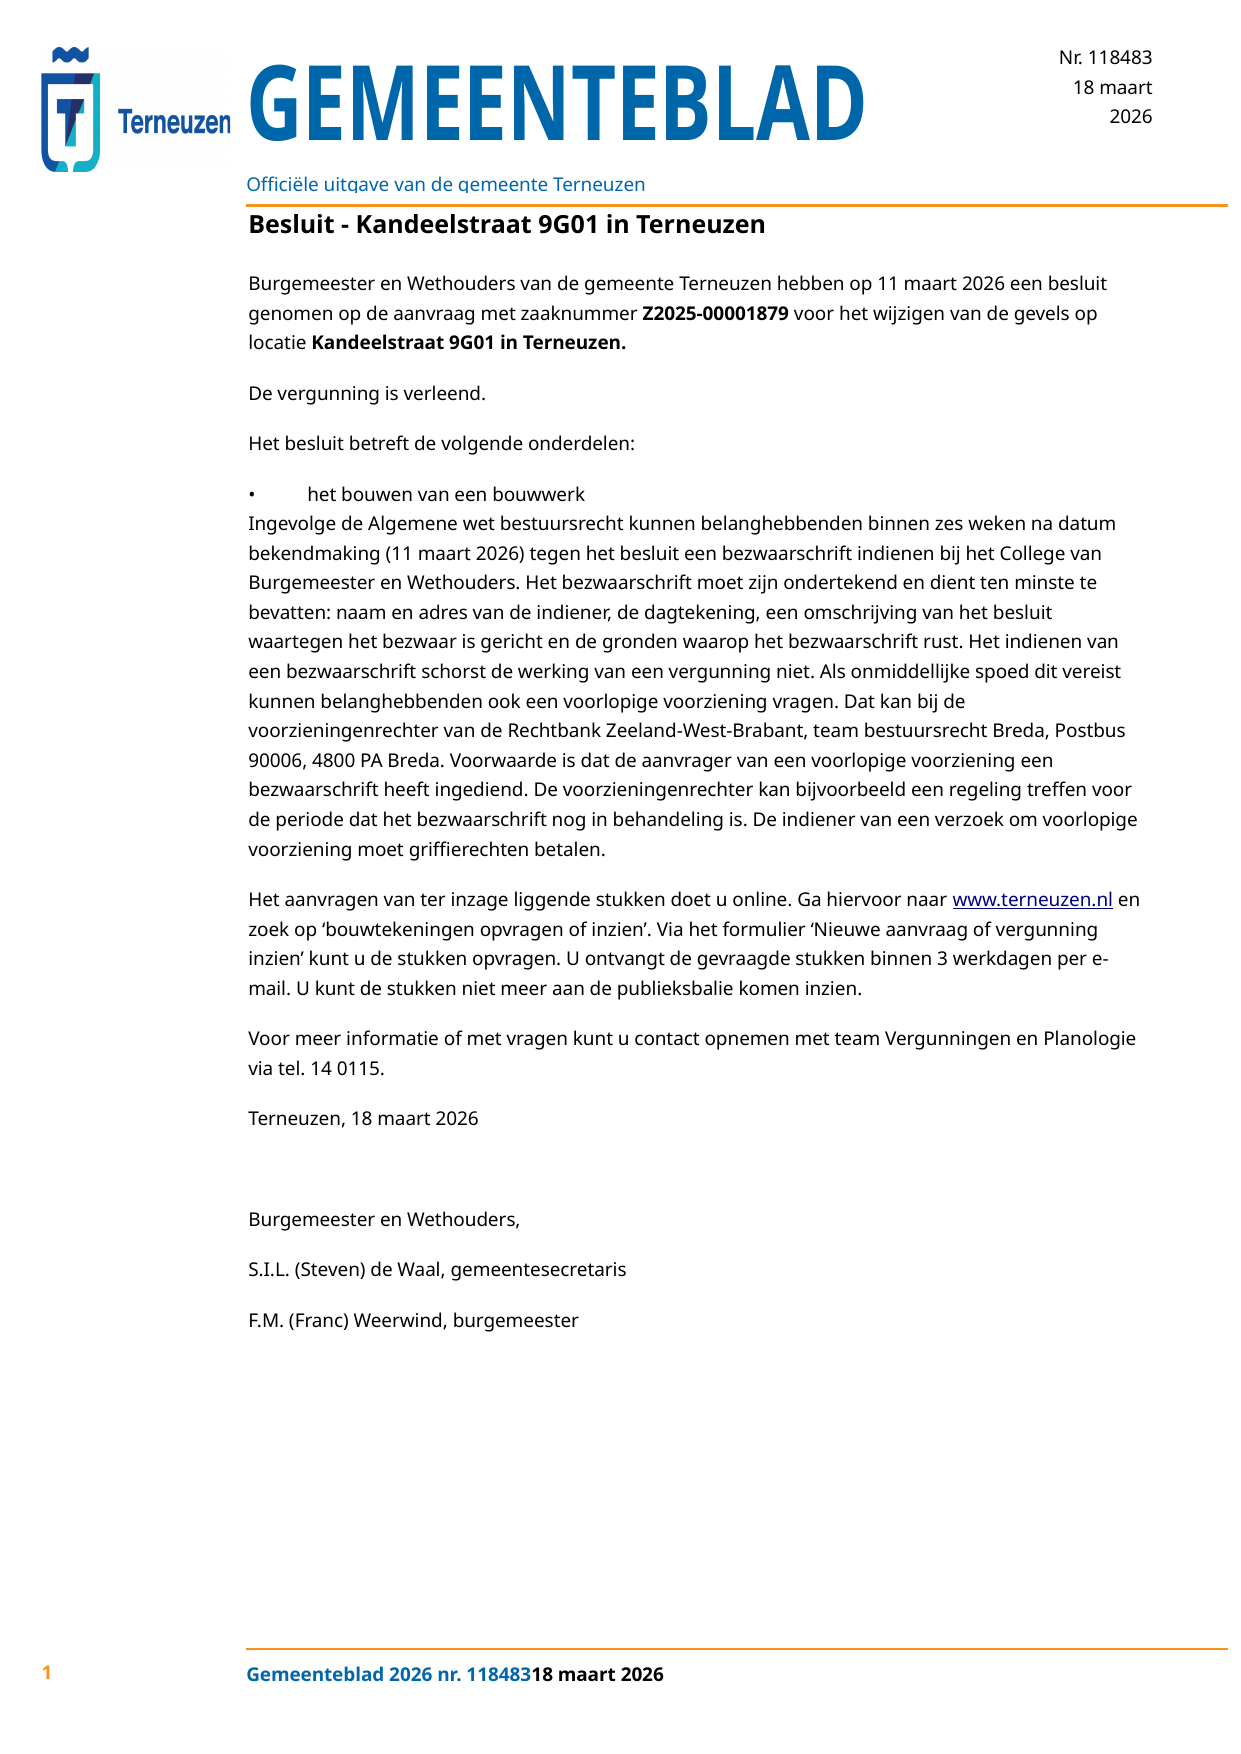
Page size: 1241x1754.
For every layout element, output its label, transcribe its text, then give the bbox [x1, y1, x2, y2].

text Het besluit betreft de volgende onderdelen: [248, 430, 1152, 456]
picture [41, 47, 231, 172]
text Burgemeester en Wethouders van de gemeente Terneuzen hebben op 11 maart 2026 een besluit genomen op de aanvraag met zaaknummer Z2025-00001879 voor het wijzigen van de gevels op locatie Kandeelstraat 9G01 in Terneuzen. [248, 270, 1152, 355]
text Ingevolge de Algemene wet bestuursrecht kunnen belanghebbenden binnen zes weken na datum bekendmaking (11 maart 2026) tegen het besluit een bezwaarschrift indienen bij het College van Burgemeester en Wethouders. Het bezwaarschrift moet zijn ondertekend en dient ten minste te bevatten: naam en adres van de indiener, de dagtekening, een omschrijving van het besluit waartegen het bezwaar is gericht en de gronden waarop het bezwaarschrift rust. Het indienen van een bezwaarschrift schorst de werking van een vergunning niet. Als onmiddellijke spoed dit vereist kunnen belanghebbenden ook een voorlopige voorziening vragen. Dat kan bij de voorzieningenrechter van de Rechtbank Zeeland-West-Brabant, team bestuursrecht Breda, Postbus 90006, 4800 PA Breda. Voorwaarde is dat de aanvrager van een voorlopige voorziening een bezwaarschrift heeft ingediend. De voorzieningenrechter kan bijvoorbeeld een regeling treffen voor de periode dat het bezwaarschrift nog in behandeling is. De indiener van een verzoek om voorlopige voorziening moet griffierechten betalen. [248, 510, 1152, 861]
list het bouwen van een bouwwerk [248, 481, 1152, 506]
text Burgemeester en Wethouders, [248, 1206, 1152, 1232]
text F.M. (Franc) Weerwind, burgemeester [248, 1307, 1152, 1333]
text De vergunning is verleend. [248, 380, 1152, 406]
text S.I.L. (Steven) de Waal, gemeentesecretaris [248, 1257, 1152, 1282]
text Het aanvragen van ter inzage liggende stukken doet u online. Ga hiervoor naar www.terneuzen.nl en zoek op ‘bouwtekeningen opvragen of inzien’. Via het formulier ‘Nieuwe aanvraag of vergunning inzien’ kunt u de stukken opvragen. U ontvangt de gevraagde stukken binnen 3 werkdagen per e-mail. U kunt de stukken niet meer aan de publieksbalie komen inzien. [248, 886, 1152, 1001]
text Besluit - Kandeelstraat 9G01 in Terneuzen [248, 207, 1152, 241]
text Terneuzen, 18 maart 2026 [248, 1105, 1152, 1131]
text Voor meer informatie of met vragen kunt u contact opnemen met team Vergunningen en Planologie via tel. 14 0115. [248, 1025, 1152, 1081]
